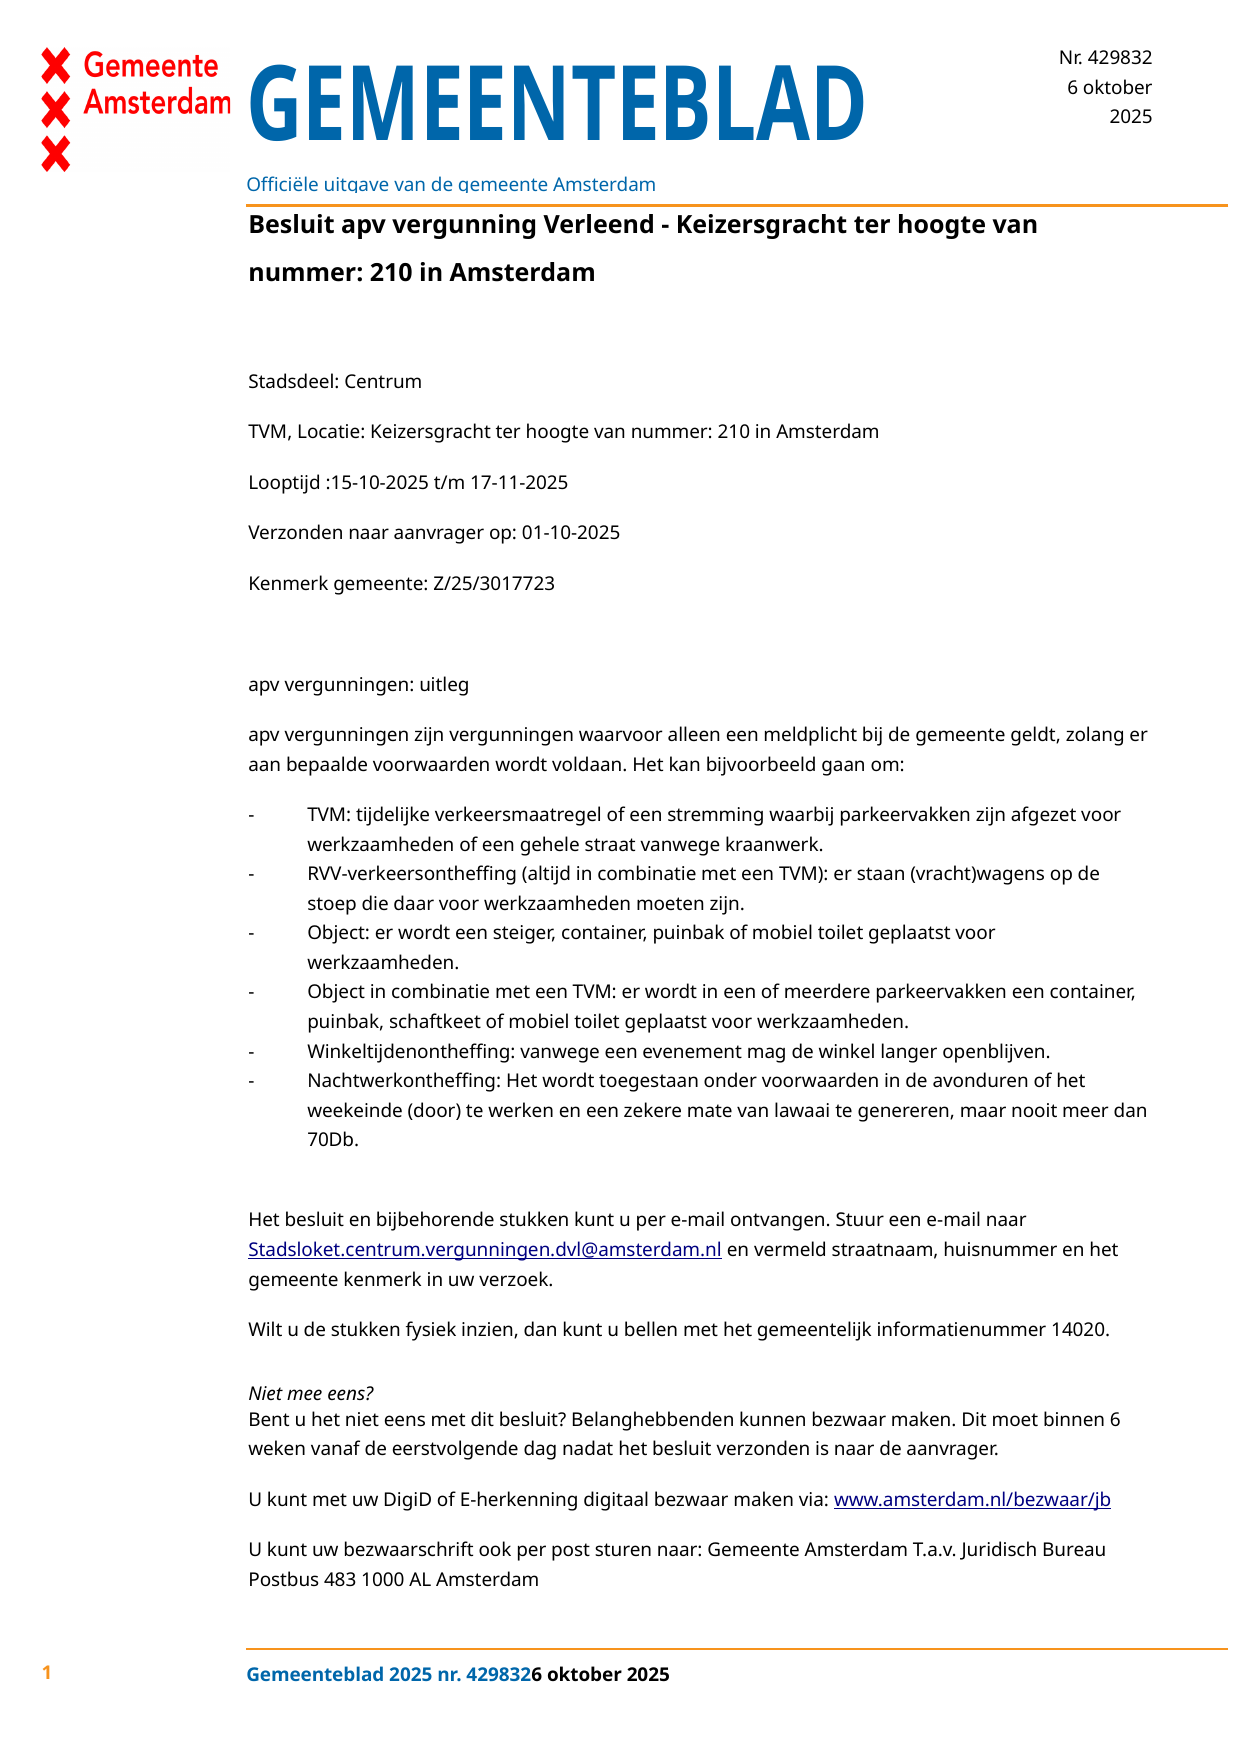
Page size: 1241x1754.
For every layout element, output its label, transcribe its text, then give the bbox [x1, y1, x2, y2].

text U kunt met uw DigiD of E-herkenning digitaal bezwaar maken via: www.amsterdam.nl/bezwaar/jb [248, 1486, 1152, 1512]
list TVM: tijdelijke verkeersmaatregel of een stremming waarbij parkeervakken zijn afgezet voor werkzaamheden of een gehele straat vanwege kraanwerk. [248, 801, 1152, 857]
text Verzonden naar aanvrager op: 01-10-2025 [248, 519, 1152, 545]
text apv vergunningen: uitleg [248, 671, 1152, 697]
text Bent u het niet eens met dit besluit? Belanghebbenden kunnen bezwaar maken. Dit moet binnen 6 weken vanaf de eerstvolgende dag nadat het besluit verzonden is naar de aanvrager. [248, 1406, 1152, 1461]
list Winkeltijdenontheffing: vanwege een evenement mag de winkel langer openblijven. [248, 1038, 1152, 1064]
text Wilt u de stukken fysiek inzien, dan kunt u bellen met het gemeentelijk informatienummer 14020. [248, 1316, 1152, 1342]
text U kunt uw bezwaarschrift ook per post sturen naar: Gemeente Amsterdam T.a.v. Juridisch Bureau Postbus 483 1000 AL Amsterdam [248, 1536, 1152, 1592]
list Object: er wordt een steiger, container, puinbak of mobiel toilet geplaatst voor werkzaamheden. [248, 919, 1152, 975]
text Kenmerk gemeente: Z/25/3017723 [248, 570, 1152, 596]
text Niet mee eens? [248, 1380, 1152, 1406]
text TVM, Locatie: Keizersgracht ter hoogte van nummer: 210 in Amsterdam [248, 419, 1152, 444]
text Besluit apv vergunning Verleend - Keizersgracht ter hoogte van nummer: 210 in Amsterdam [248, 207, 1152, 288]
list Nachtwerkontheffing: Het wordt toegestaan onder voorwaarden in de avonduren of het weekeinde (door) te werken en een zekere mate van lawaai te genereren, maar nooit meer dan 70Db. [248, 1067, 1152, 1152]
picture [41, 47, 231, 172]
text Stadsdeel: Centrum [248, 368, 1152, 394]
text Looptijd :15-10-2025 t/m 17-11-2025 [248, 469, 1152, 495]
list RVV-verkeersontheffing (altijd in combinatie met een TVM): er staan (vracht)wagens op de stoep die daar voor werkzaamheden moeten zijn. [248, 860, 1152, 916]
list Object in combinatie met een TVM: er wordt in een of meerdere parkeervakken een container, puinbak, schaftkeet of mobiel toilet geplaatst voor werkzaamheden. [248, 979, 1152, 1034]
text apv vergunningen zijn vergunningen waarvoor alleen een meldplicht bij de gemeente geldt, zolang er aan bepaalde voorwaarden wordt voldaan. Het kan bijvoorbeeld gaan om: [248, 721, 1152, 777]
text Het besluit en bijbehorende stukken kunt u per e-mail ontvangen. Stuur een e-mail naar Stadsloket.centrum.vergunningen.dvl@amsterdam.nl en vermeld straatnaam, huisnummer en het gemeente kenmerk in uw verzoek. [248, 1207, 1152, 1292]
